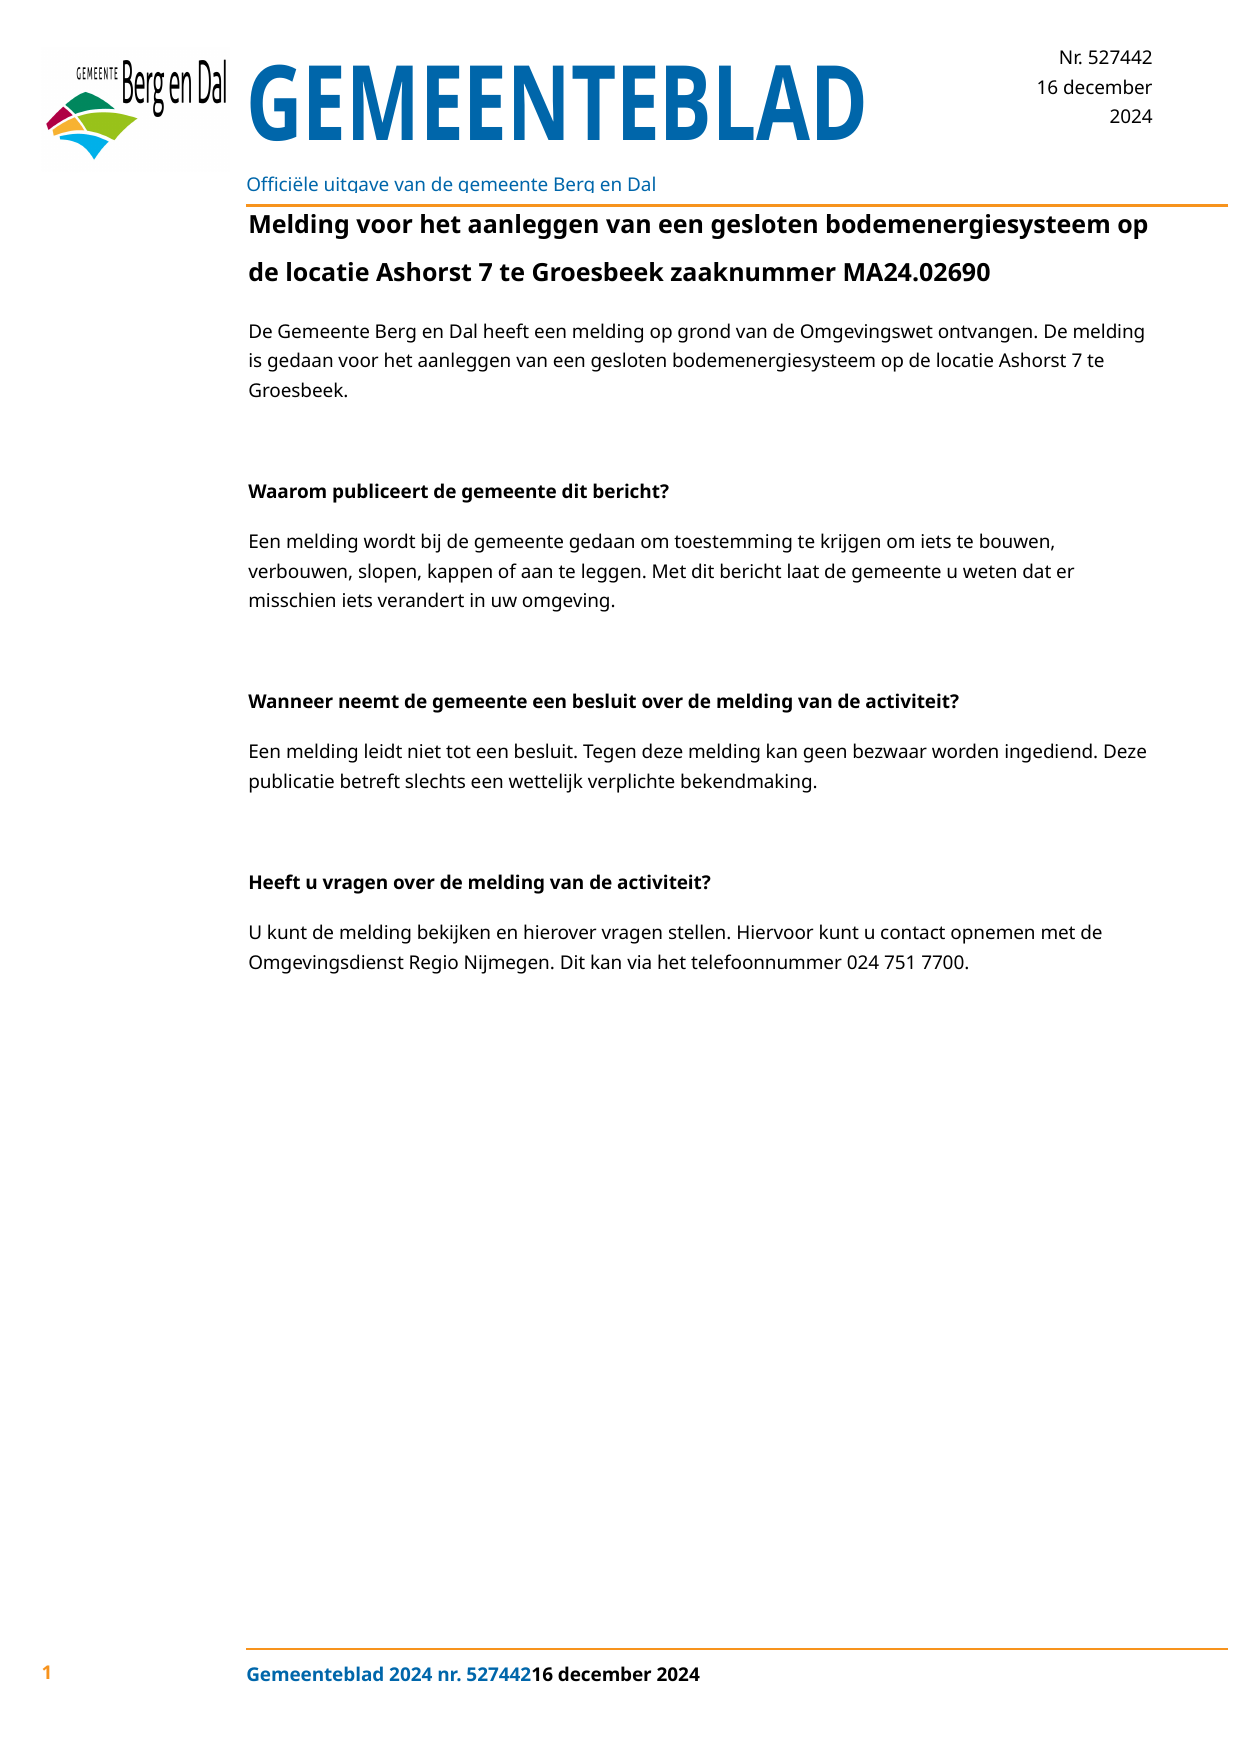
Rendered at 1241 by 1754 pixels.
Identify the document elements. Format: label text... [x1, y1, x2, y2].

text Wanneer neemt de gemeente een besluit over de melding van de activiteit? [248, 688, 1152, 714]
text De Gemeente Berg en Dal heeft een melding op grond van de Omgevingswet ontvangen. De melding is gedaan voor het aanleggen van een gesloten bodemenergiesysteem op de locatie Ashorst 7 te Groesbeek. [248, 318, 1152, 403]
text Heeft u vragen over de melding van de activiteit? [248, 869, 1152, 895]
text Een melding leidt niet tot een besluit. Tegen deze melding kan geen bezwaar worden ingediend. Deze publicatie betreft slechts een wettelijk verplichte bekendmaking. [248, 739, 1152, 794]
text U kunt de melding bekijken en hierover vragen stellen. Hiervoor kunt u contact opnemen met de Omgevingsdienst Regio Nijmegen. Dit kan via het telefoonnummer 024 751 7700. [248, 919, 1152, 975]
picture [41, 47, 231, 172]
text Waarom publiceert de gemeente dit bericht? [248, 478, 1152, 504]
text Melding voor het aanleggen van een gesloten bodemenergiesysteem op de locatie Ashorst 7 te Groesbeek zaaknummer MA24.02690 [248, 207, 1152, 288]
text Een melding wordt bij de gemeente gedaan om toestemming te krijgen om iets te bouwen, verbouwen, slopen, kappen of aan te leggen. Met dit bericht laat de gemeente u weten dat er misschien iets verandert in uw omgeving. [248, 528, 1152, 613]
